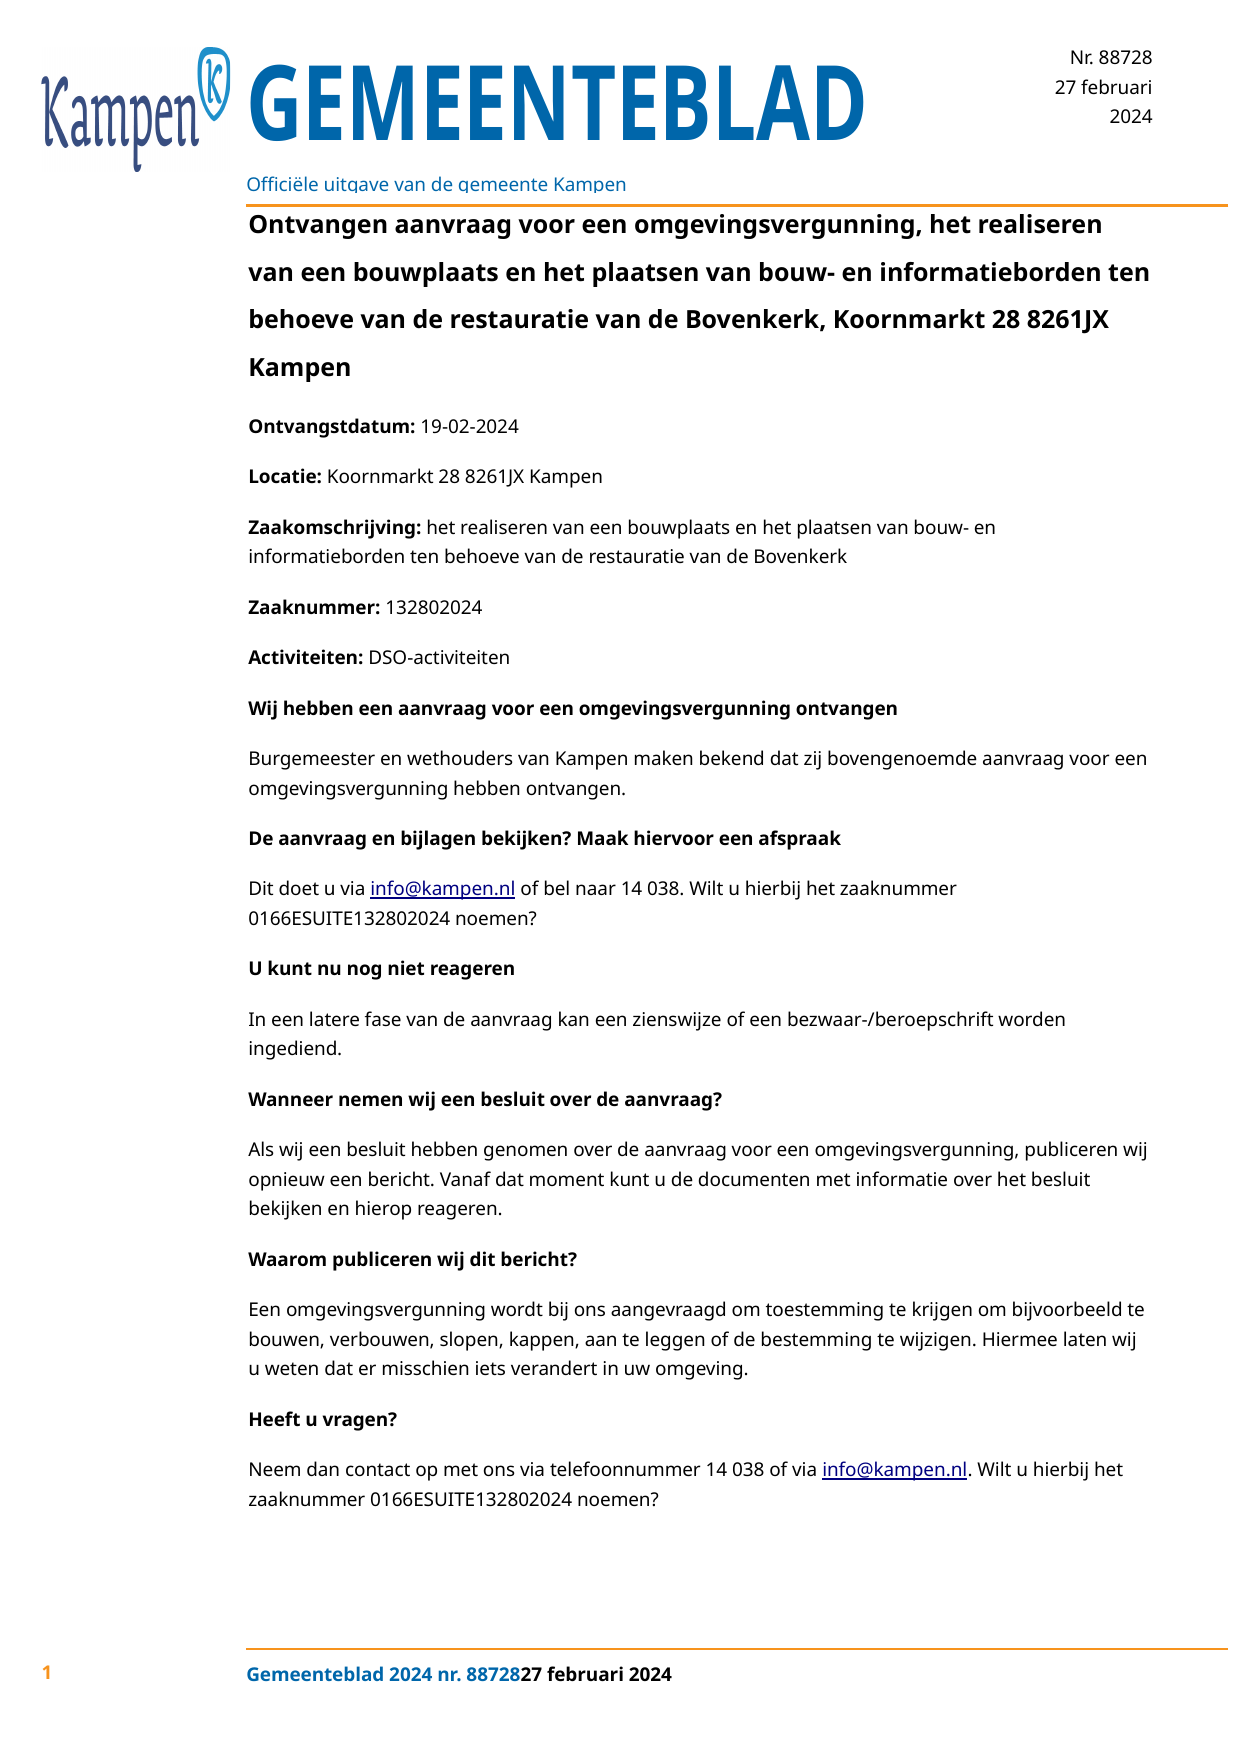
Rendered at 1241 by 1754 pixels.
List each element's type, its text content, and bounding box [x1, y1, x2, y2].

text In een latere fase van de aanvraag kan een zienswijze of een bezwaar-/beroepschrift worden ingediend. [248, 1006, 1152, 1061]
text Ontvangen aanvraag voor een omgevingsvergunning, het realiseren van een bouwplaats en het plaatsen van bouw- en informatieborden ten behoeve van de restauratie van de Bovenkerk, Koornmarkt 28 8261JX Kampen [248, 207, 1152, 384]
text Waarom publiceren wij dit bericht? [248, 1246, 1152, 1272]
text Heeft u vragen? [248, 1406, 1152, 1432]
text Een omgevingsvergunning wordt bij ons aangevraagd om toestemming te krijgen om bijvoorbeeld te bouwen, verbouwen, slopen, kappen, aan te leggen of de bestemming te wijzigen. Hiermee laten wij u weten dat er misschien iets verandert in uw omgeving. [248, 1296, 1152, 1381]
text Neem dan contact op met ons via telefoonnummer 14 038 of via info@kampen.nl. Wilt u hierbij het zaaknummer 0166ESUITE132802024 noemen? [248, 1456, 1152, 1512]
text Locatie: Koornmarkt 28 8261JX Kampen [248, 463, 1152, 489]
text De aanvraag en bijlagen bekijken? Maak hiervoor een afspraak [248, 825, 1152, 851]
text Zaaknummer: 132802024 [248, 594, 1152, 620]
text Zaakomschrijving: het realiseren van een bouwplaats en het plaatsen van bouw- en informatieborden ten behoeve van de restauratie van de Bovenkerk [248, 514, 1152, 569]
text U kunt nu nog niet reageren [248, 956, 1152, 981]
picture [41, 47, 231, 172]
text Wij hebben een aanvraag voor een omgevingsvergunning ontvangen [248, 695, 1152, 721]
text Ontvangstdatum: 19-02-2024 [248, 413, 1152, 439]
text Activiteiten: DSO-activiteiten [248, 644, 1152, 670]
text Burgemeester en wethouders van Kampen maken bekend dat zij bovengenoemde aanvraag voor een omgevingsvergunning hebben ontvangen. [248, 745, 1152, 801]
text Dit doet u via info@kampen.nl of bel naar 14 038. Wilt u hierbij het zaaknummer 0166ESUITE132802024 noemen? [248, 876, 1152, 931]
text Als wij een besluit hebben genomen over de aanvraag voor een omgevingsvergunning, publiceren wij opnieuw een bericht. Vanaf dat moment kunt u de documenten met informatie over het besluit bekijken en hierop reageren. [248, 1136, 1152, 1221]
text Wanneer nemen wij een besluit over de aanvraag? [248, 1086, 1152, 1112]
